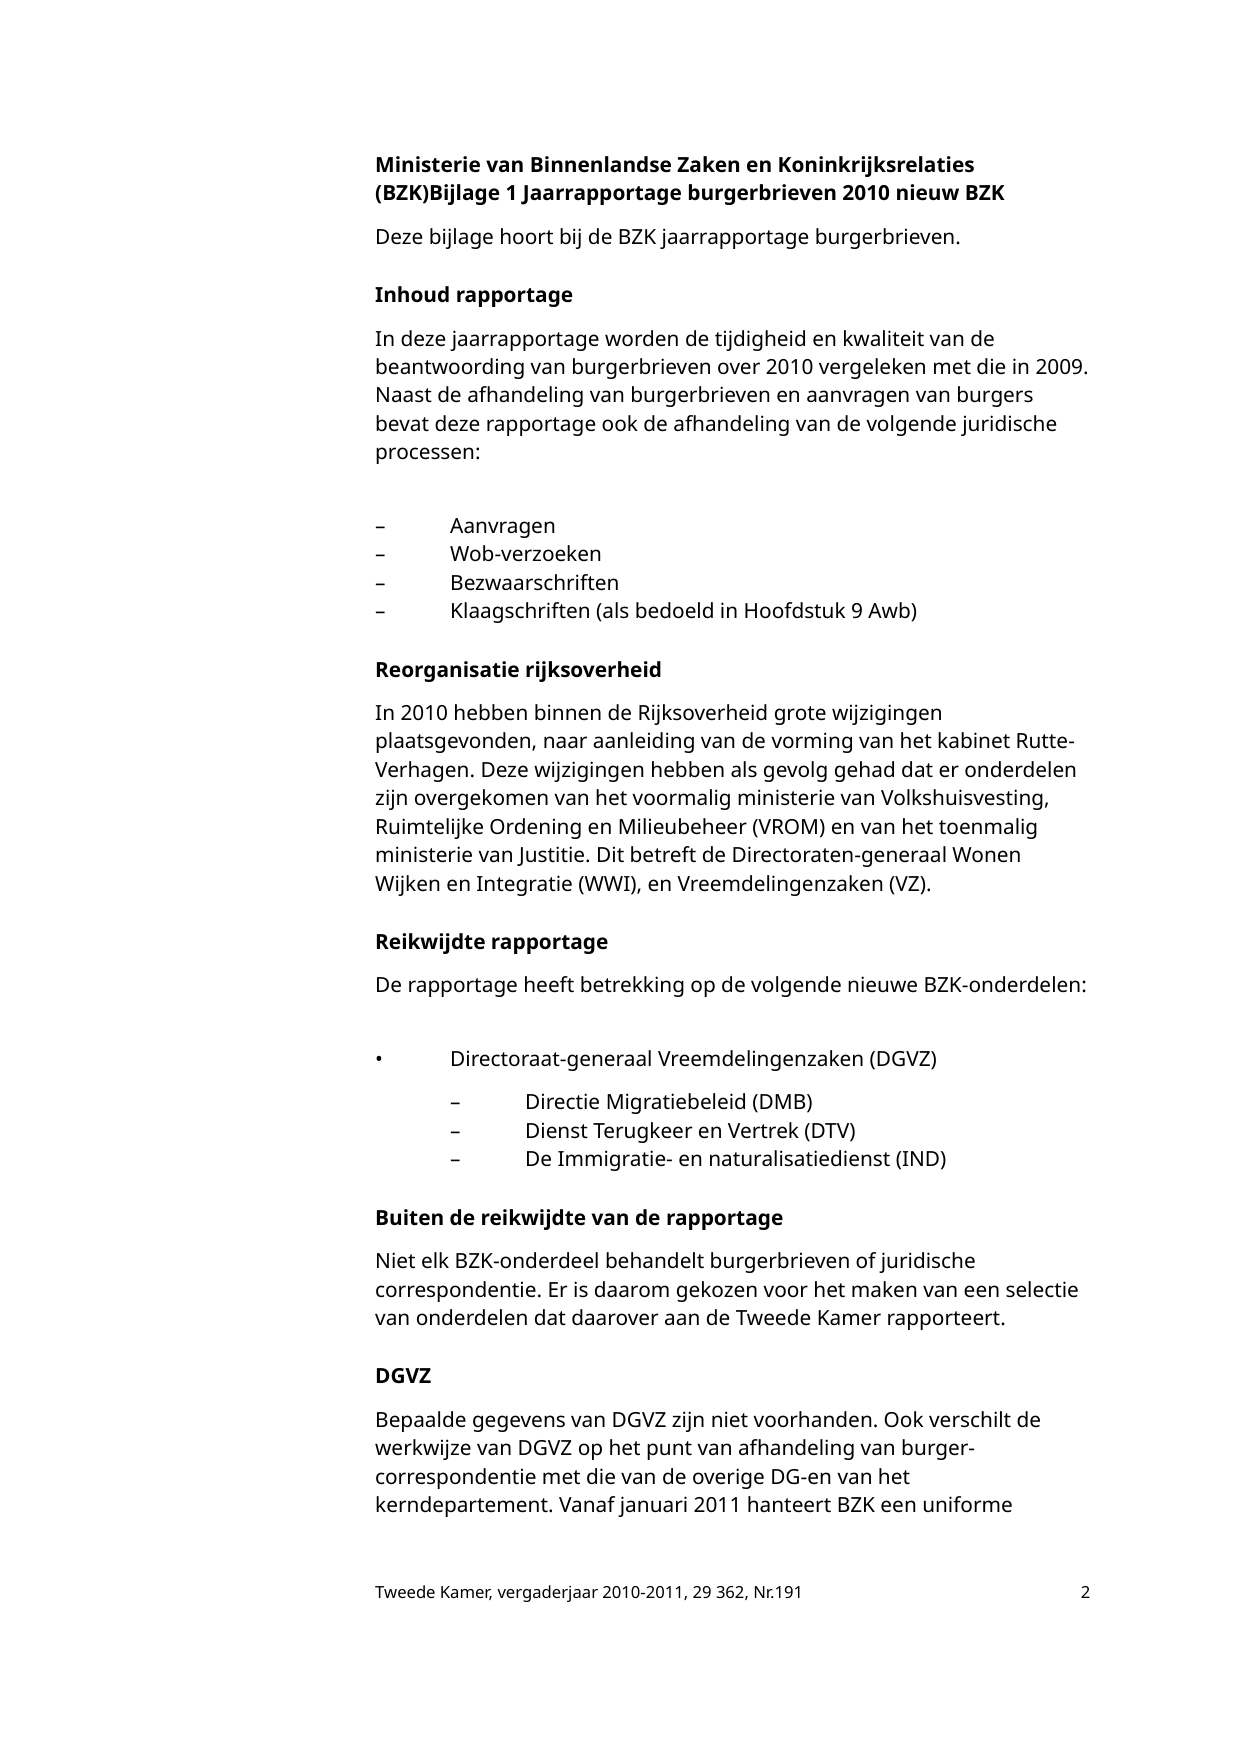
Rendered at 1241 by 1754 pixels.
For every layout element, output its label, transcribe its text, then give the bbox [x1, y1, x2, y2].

text Niet elk BZK-onderdeel behandelt burgerbrieven of juridische correspondentie. Er is daarom gekozen voor het maken van een selectie van onderdelen dat daarover aan de Tweede Kamer rapporteert. [375, 1246, 1090, 1332]
list Dienst Terugkeer en Vertrek (DTV) [450, 1116, 1090, 1144]
text Bepaalde gegevens van DGVZ zijn niet voorhanden. Ook verschilt de werkwijze van DGVZ op het punt van afhandeling van burger-correspondentie met die van de overige DG-en van het kerndepartement. Vanaf januari 2011 hanteert BZK een uniforme [375, 1405, 1090, 1519]
text In 2010 hebben binnen de Rijksoverheid grote wijzigingen plaatsgevonden, naar aanleiding van de vorming van het kabinet Rutte-Verhagen. Deze wijzigingen hebben als gevolg gehad dat er onderdelen zijn overgekomen van het voormalig ministerie van Volkshuisvesting, Ruimtelijke Ordening en Milieubeheer (VROM) en van het toenmalig ministerie van Justitie. Dit betreft de Directoraten-generaal Wonen Wijken en Integratie (WWI), en Vreemdelingenzaken (VZ). [375, 698, 1090, 897]
list Aanvragen [375, 511, 1090, 539]
text Reorganisatie rijksoverheid [375, 655, 1090, 683]
text DGVZ [375, 1362, 1090, 1390]
list Bezwaarschriften [375, 568, 1090, 596]
list De Immigratie- en naturalisatiedienst (IND) [450, 1144, 1090, 1173]
text Buiten de reikwijdte van de rapportage [375, 1203, 1090, 1231]
text Reikwijdte rapportage [375, 927, 1090, 956]
text In deze jaarrapportage worden de tijdigheid en kwaliteit van de beantwoording van burgerbrieven over 2010 vergeleken met die in 2009. Naast de afhandeling van burgerbrieven en aanvragen van burgers bevat deze rapportage ook de afhandeling van de volgende juridische processen: [375, 324, 1090, 466]
list Klaagschriften (als bedoeld in Hoofdstuk 9 Awb) [375, 596, 1090, 625]
text Deze bijlage hoort bij de BZK jaarrapportage burgerbrieven. [375, 222, 1090, 250]
text Inhoud rapportage [375, 280, 1090, 309]
list Directie Migratiebeleid (DMB) [450, 1087, 1090, 1116]
text Ministerie van Binnenlandse Zaken en Koninkrijksrelaties (BZK)Bijlage 1 Jaarrapportage burgerbrieven 2010 nieuw BZK [375, 150, 1090, 207]
list Directoraat-generaal Vreemdelingenzaken (DGVZ) [375, 1044, 1090, 1072]
list Wob-verzoeken [375, 539, 1090, 568]
text De rapportage heeft betrekking op de volgende nieuwe BZK-onderdelen: [375, 971, 1090, 999]
